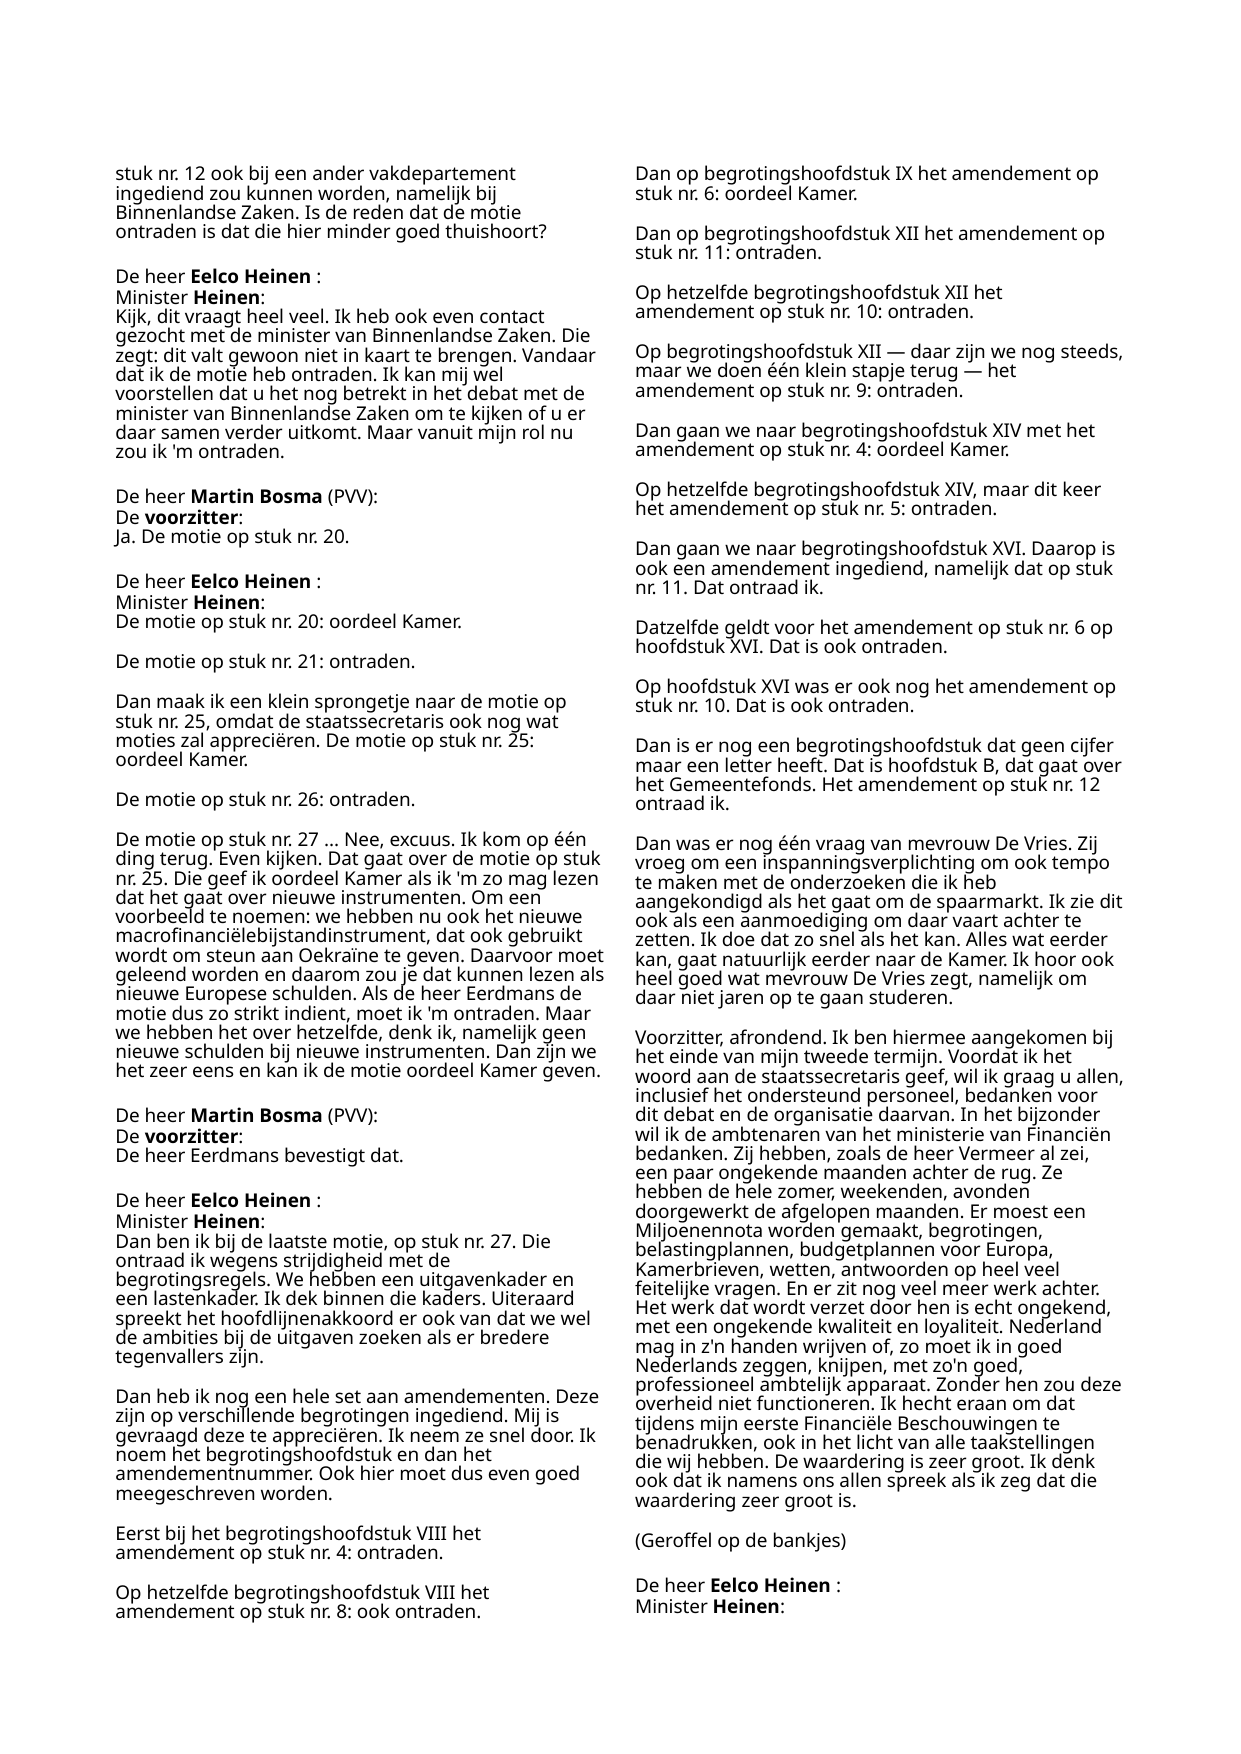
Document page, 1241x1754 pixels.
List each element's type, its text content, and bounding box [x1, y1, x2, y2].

text Op begrotingshoofdstuk XII — daar zijn we nog steeds, maar we doen één klein stapje terug — het amendement op stuk nr. 9: ontraden. [635, 343, 1125, 401]
text Op hetzelfde begrotingshoofdstuk XII het amendement op stuk nr. 10: ontraden. [635, 284, 1125, 322]
text Kijk, dit vraagt heel veel. Ik heb ook even contact gezocht met de minister van Binnenlandse Zaken. Die zegt: dit valt gewoon niet in kaart te brengen. Vandaar dat ik de motie heb ontraden. Ik kan mij wel voorstellen dat u het nog betrekt in het debat met de minister van Binnenlandse Zaken om te kijken of u er daar samen verder uitkomt. Maar vanuit mijn rol nu zou ik 'm ontraden. [115, 308, 605, 462]
text Dan maak ik een klein sprongetje naar de motie op stuk nr. 25, omdat de staatssecretaris ook nog wat moties zal appreciëren. De motie op stuk nr. 25: oordeel Kamer. [115, 693, 605, 770]
text Minister Heinen: [115, 1213, 605, 1233]
text De heer Eelco Heinen : [115, 1188, 605, 1213]
text De motie op stuk nr. 27 ... Nee, excuus. Ik kom op één ding terug. Even kijken. Dat gaat over de motie op stuk nr. 25. Die geef ik oordeel Kamer als ik 'm zo mag lezen dat het gaat over nieuwe instrumenten. Om een voorbeeld te noemen: we hebben nu ook het nieuwe macrofinanciëlebijstandinstrument, dat ook gebruikt wordt om steun aan Oekraïne te geven. Daarvoor moet geleend worden en daarom zou je dat kunnen lezen als nieuwe Europese schulden. Als de heer Eerdmans de motie dus zo strikt indient, moet ik 'm ontraden. Maar we hebben het over hetzelfde, denk ik, namelijk geen nieuwe schulden bij nieuwe instrumenten. Dan zijn we het zeer eens en kan ik de motie oordeel Kamer geven. [115, 831, 605, 1082]
text De motie op stuk nr. 20: oordeel Kamer. [115, 613, 605, 633]
text De heer Eelco Heinen : [115, 263, 605, 289]
text De voorzitter: [115, 1128, 605, 1147]
text De heer Eerdmans bevestigt dat. [115, 1147, 605, 1167]
text Minister Heinen: [115, 289, 605, 308]
text (Geroffel op de bankjes) [635, 1532, 1125, 1551]
text De heer Martin Bosma (PVV): [115, 483, 605, 509]
text De heer Eelco Heinen : [115, 568, 605, 594]
text De heer Eelco Heinen : [635, 1572, 1125, 1598]
text Minister Heinen: [635, 1598, 1125, 1617]
text Op hetzelfde begrotingshoofdstuk XIV, maar dit keer het amendement op stuk nr. 5: ontraden. [635, 481, 1125, 519]
text Dan is er nog een begrotingshoofdstuk dat geen cijfer maar een letter heeft. Dat is hoofdstuk B, dat gaat over het Gemeentefonds. Het amendement op stuk nr. 12 ontraad ik. [635, 737, 1125, 814]
text Ja. De motie op stuk nr. 20. [115, 528, 605, 547]
text stuk nr. 12 ook bij een ander vakdepartement ingediend zou kunnen worden, namelijk bij Binnenlandse Zaken. Is de reden dat de motie ontraden is dat die hier minder goed thuishoort? [115, 165, 605, 242]
text Minister Heinen: [115, 594, 605, 613]
text Datzelfde geldt voor het amendement op stuk nr. 6 op hoofdstuk XVI. Dat is ook ontraden. [635, 619, 1125, 657]
text De motie op stuk nr. 21: ontraden. [115, 653, 605, 673]
text Dan op begrotingshoofdstuk XII het amendement op stuk nr. 11: ontraden. [635, 224, 1125, 263]
text Op hetzelfde begrotingshoofdstuk VIII het amendement op stuk nr. 8: ook ontraden. [115, 1584, 605, 1622]
text Eerst bij het begrotingshoofdstuk VIII het amendement op stuk nr. 4: ontraden. [115, 1524, 605, 1563]
text Op hoofdstuk XVI was er ook nog het amendement op stuk nr. 10. Dat is ook ontraden. [635, 678, 1125, 717]
text Voorzitter, afrondend. Ik ben hiermee aangekomen bij het einde van mijn tweede termijn. Voordat ik het woord aan de staatssecretaris geef, wil ik graag u allen, inclusief het ondersteund personeel, bedanken voor dit debat en de organisatie daarvan. In het bijzonder wil ik de ambtenaren van het ministerie van Financiën bedanken. Zij hebben, zoals de heer Vermeer al zei, een paar ongekende maanden achter de rug. Ze hebben de hele zomer, weekenden, avonden doorgewerkt de afgelopen maanden. Er moest een Miljoenennota worden gemaakt, begrotingen, belastingplannen, budgetplannen voor Europa, Kamerbrieven, wetten, antwoorden op heel veel feitelijke vragen. En er zit nog veel meer werk achter. Het werk dat wordt verzet door hen is echt ongekend, met een ongekende kwaliteit en loyaliteit. Nederland mag in z'n handen wrijven of, zo moet ik in goed Nederlands zeggen, knijpen, met zo'n goed, professioneel ambtelijk apparaat. Zonder hen zou deze overheid niet functioneren. Ik hecht eraan om dat tijdens mijn eerste Financiële Beschouwingen te benadrukken, ook in het licht van alle taakstellingen die wij hebben. De waardering is zeer groot. Ik denk ook dat ik namens ons allen spreek als ik zeg dat die waardering zeer groot is. [635, 1029, 1125, 1511]
text De voorzitter: [115, 509, 605, 528]
text De motie op stuk nr. 26: ontraden. [115, 791, 605, 810]
text Dan op begrotingshoofdstuk IX het amendement op stuk nr. 6: oordeel Kamer. [635, 165, 1125, 204]
text Dan gaan we naar begrotingshoofdstuk XVI. Daarop is ook een amendement ingediend, namelijk dat op stuk nr. 11. Dat ontraad ik. [635, 540, 1125, 598]
text Dan gaan we naar begrotingshoofdstuk XIV met het amendement op stuk nr. 4: oordeel Kamer. [635, 422, 1125, 460]
text De heer Martin Bosma (PVV): [115, 1102, 605, 1128]
text Dan ben ik bij de laatste motie, op stuk nr. 27. Die ontraad ik wegens strijdigheid met de begrotingsregels. We hebben een uitgavenkader en een lastenkader. Ik dek binnen die kaders. Uiteraard spreekt het hoofdlijnenakkoord er ook van dat we wel de ambities bij de uitgaven zoeken als er bredere tegenvallers zijn. [115, 1233, 605, 1367]
text Dan heb ik nog een hele set aan amendementen. Deze zijn op verschillende begrotingen ingediend. Mij is gevraagd deze te appreciëren. Ik neem ze snel door. Ik noem het begrotingshoofdstuk en dan het amendementnummer. Ook hier moet dus even goed meegeschreven worden. [115, 1388, 605, 1504]
text Dan was er nog één vraag van mevrouw De Vries. Zij vroeg om een inspanningsverplichting om ook tempo te maken met de onderzoeken die ik heb aangekondigd als het gaat om de spaarmarkt. Ik zie dit ook als een aanmoediging om daar vaart achter te zetten. Ik doe dat zo snel als het kan. Alles wat eerder kan, gaat natuurlijk eerder naar de Kamer. Ik hoor ook heel goed wat mevrouw De Vries zegt, namelijk om daar niet jaren op te gaan studeren. [635, 835, 1125, 1008]
